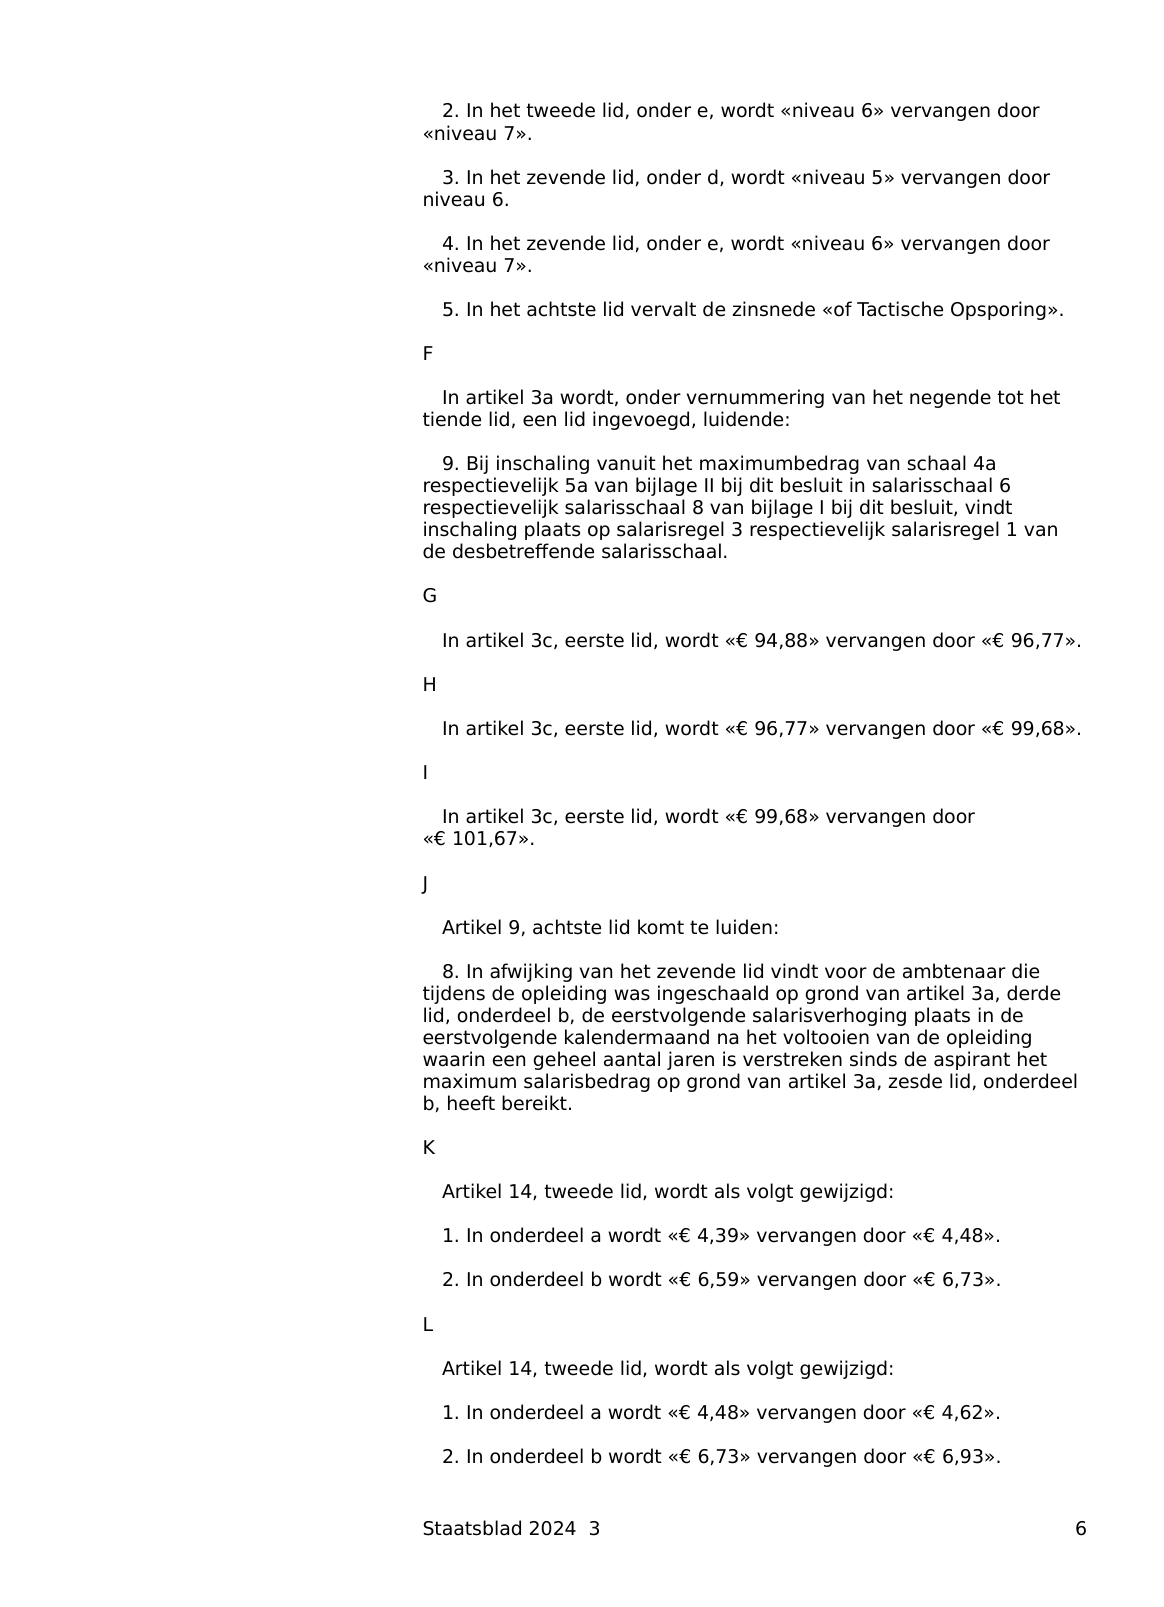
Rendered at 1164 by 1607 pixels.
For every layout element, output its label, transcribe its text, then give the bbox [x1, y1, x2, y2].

text Artikel 14, tweede lid, wordt als volgt gewijzigd: [422, 1358, 1087, 1379]
text H [422, 674, 1087, 696]
text Artikel 14, tweede lid, wordt als volgt gewijzigd: [422, 1181, 1087, 1203]
text G [422, 585, 1087, 607]
text In artikel 3c, eerste lid, wordt «€ 99,68» vervangen door «€ 101,67». [422, 806, 1087, 850]
text 4. In het zevende lid, onder e, wordt «niveau 6» vervangen door «niveau 7». [422, 233, 1087, 277]
text Artikel 9, achtste lid komt te luiden: [422, 917, 1087, 938]
text In artikel 3a wordt, onder vernummering van het negende tot het tiende lid, een lid ingevoegd, luidende: [422, 387, 1087, 431]
text K [422, 1137, 1087, 1159]
text I [422, 762, 1087, 784]
text 9. Bij inschaling vanuit het maximumbedrag van schaal 4a respectievelijk 5a van bijlage II bij dit besluit in salarisschaal 6 respectievelijk salarisschaal 8 van bijlage I bij dit besluit, vindt inschaling plaats op salarisregel 3 respectievelijk salarisregel 1 van de desbetreffende salarisschaal. [422, 453, 1087, 563]
text 1. In onderdeel a wordt «€ 4,48» vervangen door «€ 4,62». [422, 1402, 1087, 1424]
text 2. In onderdeel b wordt «€ 6,59» vervangen door «€ 6,73». [422, 1269, 1087, 1291]
text 5. In het achtste lid vervalt de zinsnede «of Tactische Opsporing». [422, 299, 1087, 321]
text 2. In onderdeel b wordt «€ 6,73» vervangen door «€ 6,93». [422, 1446, 1087, 1468]
text 8. In afwijking van het zevende lid vindt voor de ambtenaar die tijdens de opleiding was ingeschaald op grond van artikel 3a, derde lid, onderdeel b, de eerstvolgende salarisverhoging plaats in de eerstvolgende kalendermaand na het voltooien van de opleiding waarin een geheel aantal jaren is verstreken sinds de aspirant het maximum salarisbedrag op grond van artikel 3a, zesde lid, onderdeel b, heeft bereikt. [422, 961, 1087, 1114]
text F [422, 343, 1087, 365]
text 1. In onderdeel a wordt «€ 4,39» vervangen door «€ 4,48». [422, 1225, 1087, 1247]
text L [422, 1313, 1087, 1335]
text 3. In het zevende lid, onder d, wordt «niveau 5» vervangen door niveau 6. [422, 167, 1087, 211]
text In artikel 3c, eerste lid, wordt «€ 96,77» vervangen door «€ 99,68». [422, 718, 1087, 740]
text J [422, 872, 1087, 894]
text In artikel 3c, eerste lid, wordt «€ 94,88» vervangen door «€ 96,77». [422, 629, 1087, 652]
text 2. In het tweede lid, onder e, wordt «niveau 6» vervangen door «niveau 7». [422, 100, 1087, 144]
